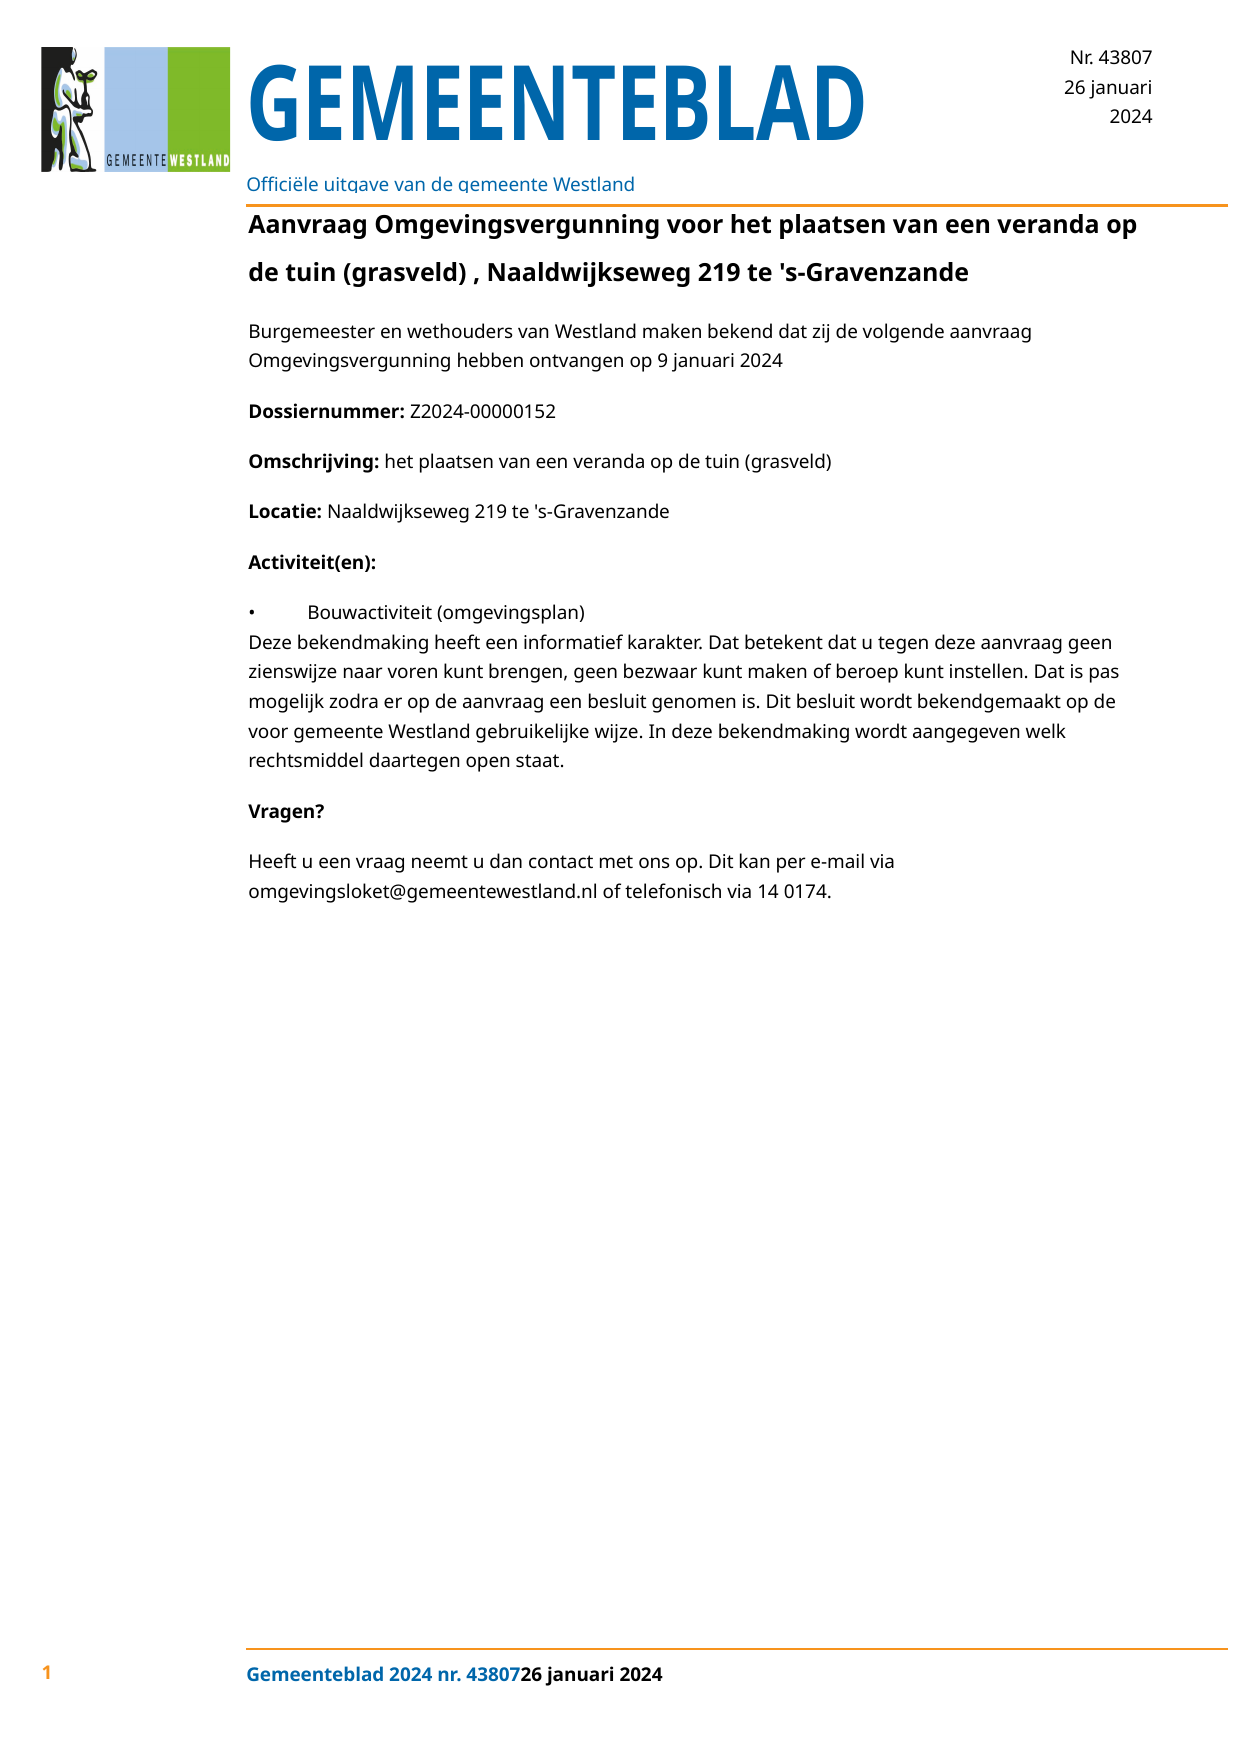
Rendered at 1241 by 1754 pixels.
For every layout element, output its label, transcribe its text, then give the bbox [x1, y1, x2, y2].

picture [41, 47, 231, 172]
text Burgemeester en wethouders van Westland maken bekend dat zij de volgende aanvraag Omgevingsvergunning hebben ontvangen op 9 januari 2024 [248, 318, 1152, 373]
text Aanvraag Omgevingsvergunning voor het plaatsen van een veranda op de tuin (grasveld) , Naaldwijkseweg 219 te 's-Gravenzande [248, 207, 1152, 288]
text Dossiernummer: Z2024-00000152 [248, 398, 1152, 424]
text Deze bekendmaking heeft een informatief karakter. Dat betekent dat u tegen deze aanvraag geen zienswijze naar voren kunt brengen, geen bezwaar kunt maken of beroep kunt instellen. Dat is pas mogelijk zodra er op de aanvraag een besluit genomen is. Dit besluit wordt bekendgemaakt op de voor gemeente Westland gebruikelijke wijze. In deze bekendmaking wordt aangegeven welk rechtsmiddel daartegen open staat. [248, 629, 1152, 773]
text Omschrijving: het plaatsen van een veranda op de tuin (grasveld) [248, 448, 1152, 474]
text Heeft u een vraag neemt u dan contact met ons op. Dit kan per e-mail via omgevingsloket@gemeentewestland.nl of telefonisch via 14 0174. [248, 848, 1152, 904]
text Locatie: Naaldwijkseweg 219 te 's-Gravenzande [248, 499, 1152, 524]
list Bouwactiviteit (omgevingsplan) [248, 599, 1152, 625]
text Activiteit(en): [248, 549, 1152, 575]
text Vragen? [248, 798, 1152, 824]
